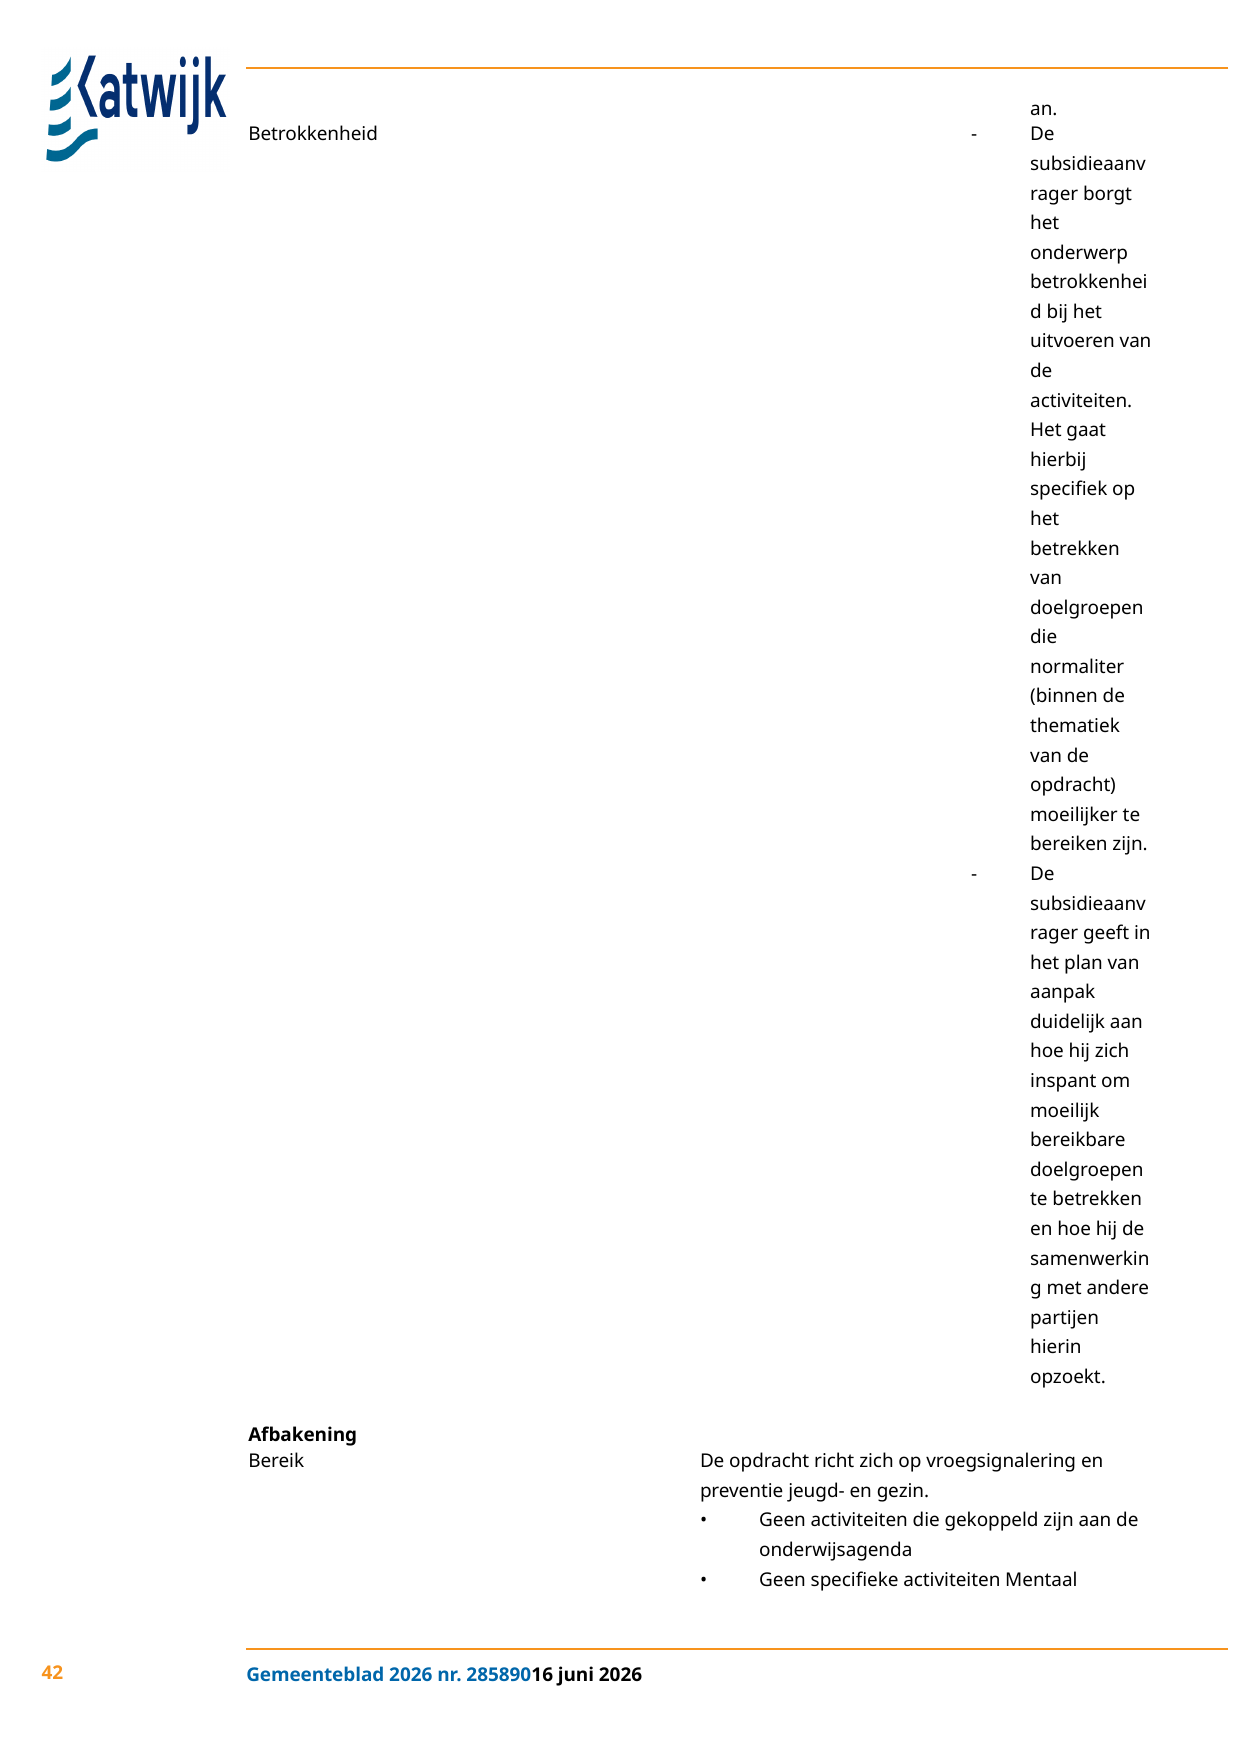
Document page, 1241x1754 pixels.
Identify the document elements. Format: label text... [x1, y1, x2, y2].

table_cell De opdracht richt zich op vroegsignalering en preventie jeugd- en gezin. Geen activiteiten die gekoppeld zijn aan de onderwijsagenda Geen specifieke activiteiten Mentaal [700, 1448, 1152, 1591]
table_cell an. [971, 95, 1152, 121]
table_cell [248, 95, 971, 121]
table_cell Bereik [248, 1448, 700, 1591]
table_cell Betrokkenheid [248, 121, 971, 1389]
picture [41, 47, 231, 172]
table_header Afbakening [248, 1422, 1152, 1447]
table_cell De subsidieaanvrager borgt het onderwerp betrokkenheid bij het uitvoeren van de activiteiten. Het gaat hierbij specifiek op het betrekken van doelgroepen die normaliter (binnen de thematiek van de opdracht) moeilijker te bereiken zijn. De subsidieaanvrager geeft in het plan van aanpak duidelijk aan hoe hij zich inspant om moeilijk bereikbare doelgroepen te betrekken en hoe hij de samenwerking met andere partijen hierin opzoekt. [971, 121, 1152, 1389]
